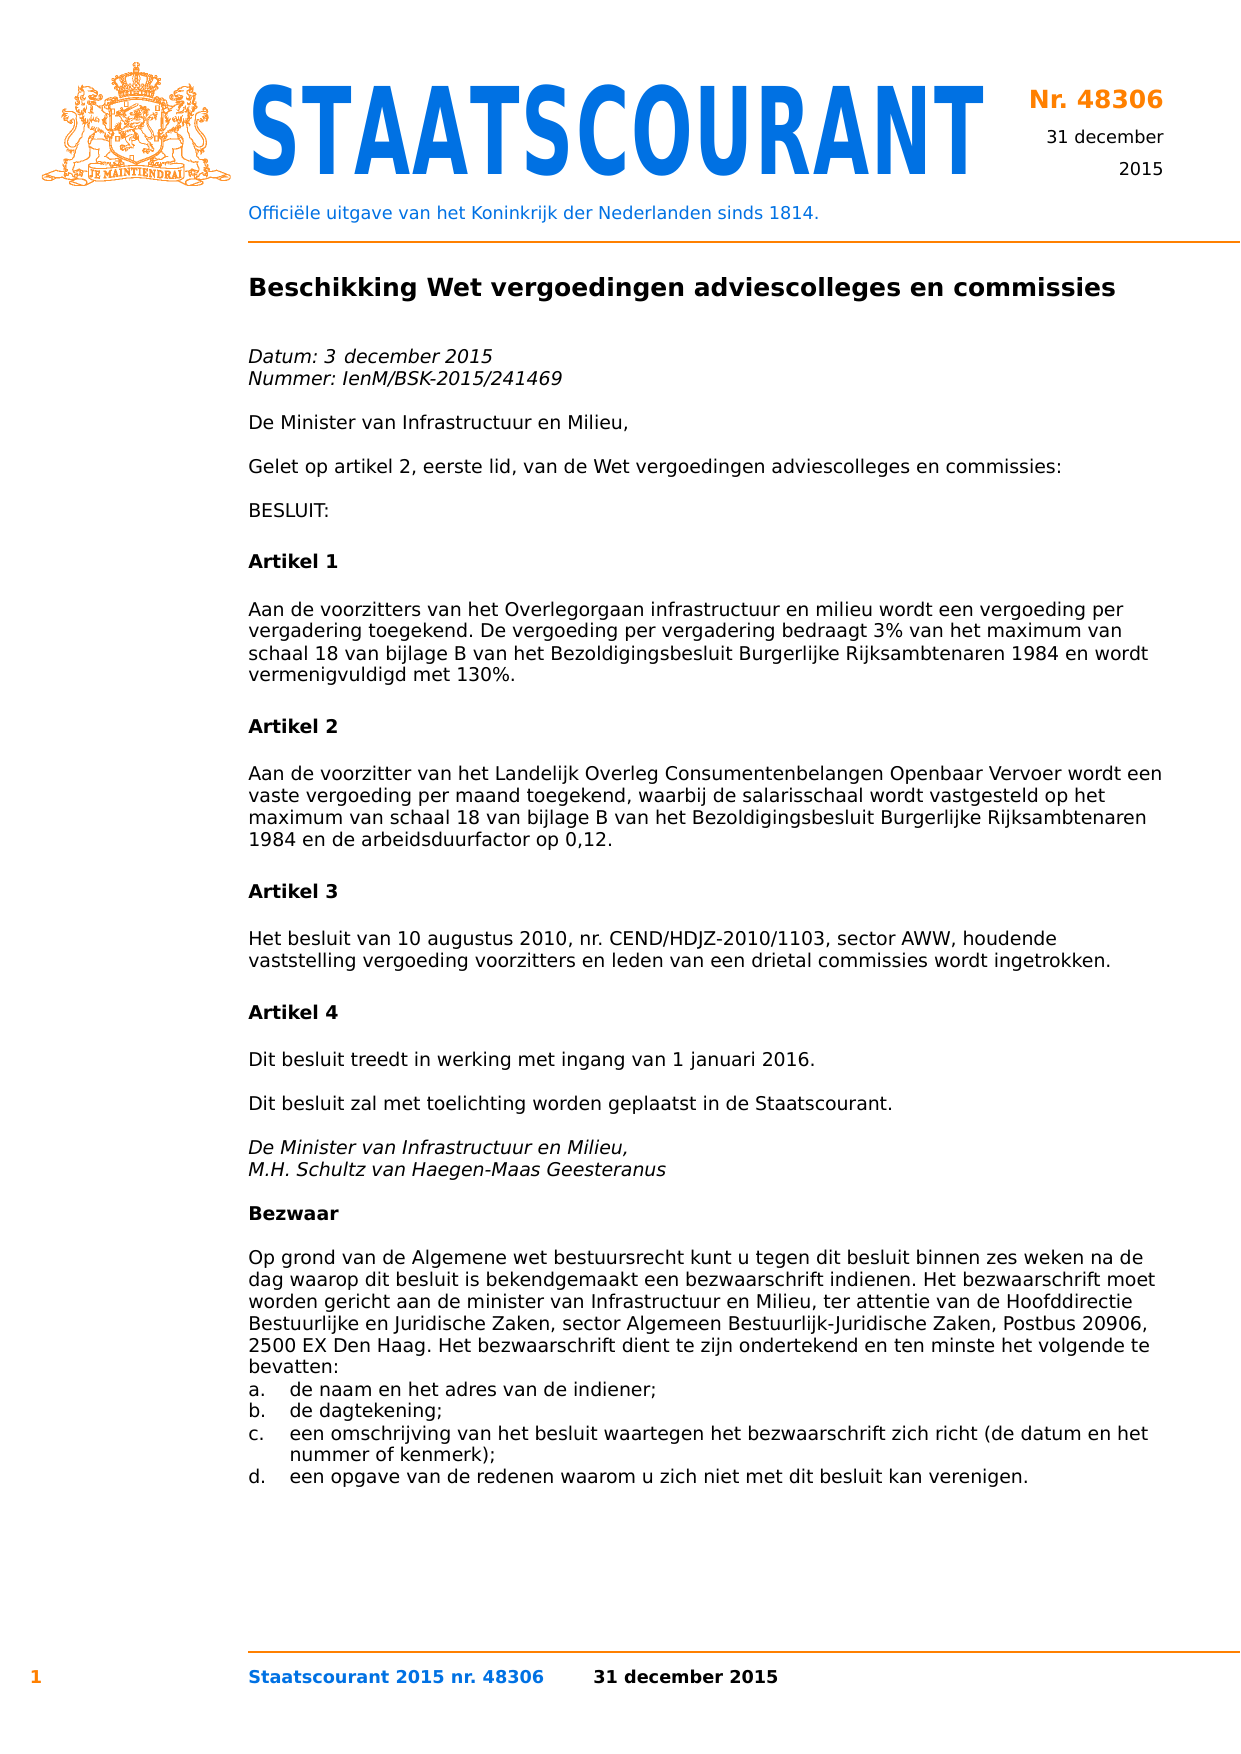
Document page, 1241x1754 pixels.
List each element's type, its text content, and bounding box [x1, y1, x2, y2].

text c. een omschrijving van het besluit waartegen het bezwaarschrift zich richt (de datum en het nummer of kenmerk); [248, 1422, 1163, 1466]
table_header [25, 62, 248, 241]
text d. een opgave van de redenen waarom u zich niet met dit besluit kan verenigen. [248, 1466, 1163, 1488]
text De Minister van Infrastructuur en Milieu, [248, 412, 1163, 434]
subtitle Artikel 2 [248, 716, 1163, 738]
picture [41, 62, 231, 186]
subtitle Artikel 4 [248, 1002, 1163, 1024]
text a. de naam en het adres van de indiener; [248, 1378, 1163, 1400]
text Aan de voorzitters van het Overlegorgaan infrastructuur en milieu wordt een vergoeding per vergadering toegekend. De vergoeding per vergadering bedraagt 3% van het maximum van schaal 18 van bijlage B van het Bezoldigingsbesluit Burgerlijke Rijksambtenaren 1984 en wordt vermenigvuldigd met 130%. [248, 598, 1163, 686]
subtitle Artikel 3 [248, 881, 1163, 903]
text Dit besluit zal met toelichting worden geplaatst in de Staatscourant. [248, 1093, 1163, 1115]
table_cell Officiële uitgave van het Koninkrijk der Nederlanden sinds 1814. [248, 203, 1240, 241]
text Aan de voorzitter van het Landelijk Overleg Consumentenbelangen Openbaar Vervoer wordt een vaste vergoeding per maand toegekend, waarbij de salarisschaal wordt vastgesteld op het maximum van schaal 18 van bijlage B van het Bezoldigingsbesluit Burgerlijke Rijksambtenaren 1984 en de arbeidsduurfactor op 0,12. [248, 763, 1163, 851]
subtitle Beschikking Wet vergoedingen adviescolleges en commissies [248, 273, 1163, 302]
text Het besluit van 10 augustus 2010, nr. CEND/HDJZ-2010/1103, sector AWW, houdende vaststelling vergoeding voorzitters en leden van een drietal commissies wordt ingetrokken. [248, 928, 1163, 972]
table_cell 2015 [998, 153, 1240, 203]
text Bezwaar [248, 1203, 1163, 1225]
text Gelet op artikel 2, eerste lid, van de Wet vergoedingen adviescolleges en commissies: [248, 456, 1163, 478]
text Nummer: IenM/BSK-2015/241469 [248, 368, 1163, 390]
subtitle Artikel 1 [248, 551, 1163, 573]
table_cell 31 december [998, 121, 1240, 153]
table_header Nr. 48306 [998, 62, 1240, 121]
text b. de dagtekening; [248, 1400, 1163, 1422]
text Dit besluit treedt in werking met ingang van 1 januari 2016. [248, 1049, 1163, 1071]
text Datum: 3 december 2015 [248, 346, 1163, 368]
text Op grond van de Algemene wet bestuursrecht kunt u tegen dit besluit binnen zes weken na de dag waarop dit besluit is bekendgemaakt een bezwaarschrift indienen. Het bezwaarschrift moet worden gericht aan de minister van Infrastructuur en Milieu, ter attentie van de Hoofddirectie Bestuurlijke en Juridische Zaken, sector Algemeen Bestuurlijk-Juridische Zaken, Postbus 20906, 2500 EX Den Haag. Het bezwaarschrift dient te zijn ondertekend en ten minste het volgende te bevatten: [248, 1247, 1163, 1378]
text De Minister van Infrastructuur en Milieu, M.H. Schultz van Haegen-Maas Geesteranus [248, 1137, 1163, 1181]
text BESLUIT: [248, 499, 1163, 521]
table_header STAATSCOURANT [248, 62, 998, 203]
